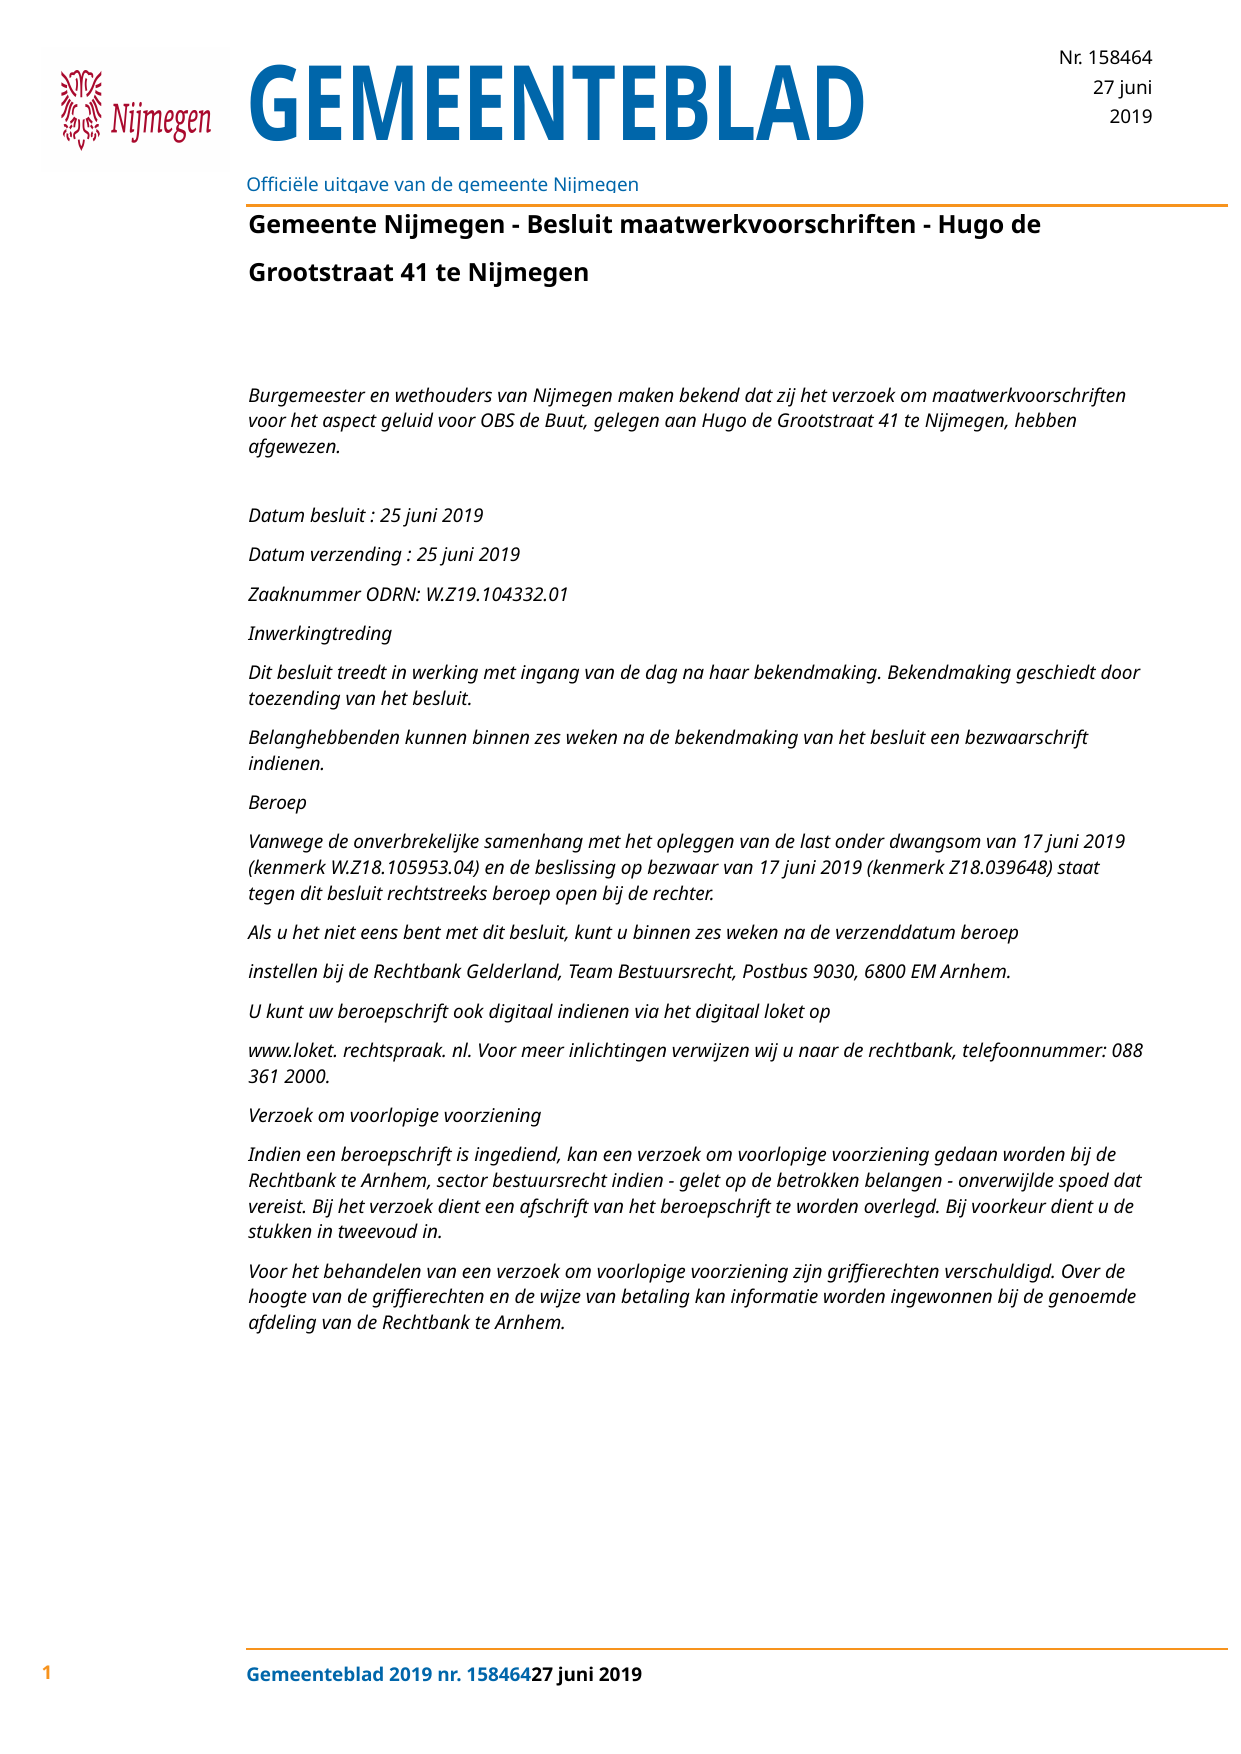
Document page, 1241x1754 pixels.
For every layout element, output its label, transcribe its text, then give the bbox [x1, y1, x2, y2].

text Beroep [248, 789, 1152, 815]
text instellen bij de Rechtbank Gelderland, Team Bestuursrecht, Postbus 9030, 6800 EM Arnhem. [248, 958, 1152, 984]
text Datum besluit : 25 juni 2019 [248, 502, 1152, 528]
text Zaaknummer ODRN: W.Z19.104332.01 [248, 581, 1152, 606]
text Indien een beroepschrift is ingediend, kan een verzoek om voorlopige voorziening gedaan worden bij de Rechtbank te Arnhem, sector bestuursrecht indien - gelet op de betrokken belangen - onverwijlde spoed dat vereist. Bij het verzoek dient een afschrift van het beroepschrift te worden overlegd. Bij voorkeur dient u de stukken in tweevoud in. [248, 1141, 1152, 1244]
text www.loket. rechtspraak. nl. Voor meer inlichtingen verwijzen wij u naar de rechtbank, telefoonnummer: 088 361 2000. [248, 1037, 1152, 1088]
text Datum verzending : 25 juni 2019 [248, 541, 1152, 567]
text Dit besluit treedt in werking met ingang van de dag na haar bekendmaking. Bekendmaking geschiedt door toezending van het besluit. [248, 659, 1152, 711]
text Burgemeester en wethouders van Nijmegen maken bekend dat zij het verzoek om maatwerkvoorschriften voor het aspect geluid voor OBS de Buut, gelegen aan Hugo de Grootstraat 41 te Nijmegen, hebben afgewezen. [248, 382, 1152, 459]
text Vanwege de onverbrekelijke samenhang met het opleggen van de last onder dwangsom van 17 juni 2019 (kenmerk W.Z18.105953.04) en de beslissing op bezwaar van 17 juni 2019 (kenmerk Z18.039648) staat tegen dit besluit rechtstreeks beroep open bij de rechter. [248, 828, 1152, 906]
text Gemeente Nijmegen - Besluit maatwerkvoorschriften - Hugo de Grootstraat 41 te Nijmegen [248, 207, 1152, 288]
text Verzoek om voorlopige voorziening [248, 1102, 1152, 1128]
text Inwerkingtreding [248, 620, 1152, 646]
text Belanghebbenden kunnen binnen zes weken na de bekendmaking van het besluit een bezwaarschrift indienen. [248, 724, 1152, 776]
text Voor het behandelen van een verzoek om voorlopige voorziening zijn griffierechten verschuldigd. Over de hoogte van de griffierechten en de wijze van betaling kan informatie worden ingewonnen bij de genoemde afdeling van de Rechtbank te Arnhem. [248, 1258, 1152, 1335]
text Als u het niet eens bent met dit besluit, kunt u binnen zes weken na de verzenddatum beroep [248, 919, 1152, 945]
text U kunt uw beroepschrift ook digitaal indienen via het digitaal loket op [248, 998, 1152, 1023]
picture [41, 47, 231, 172]
